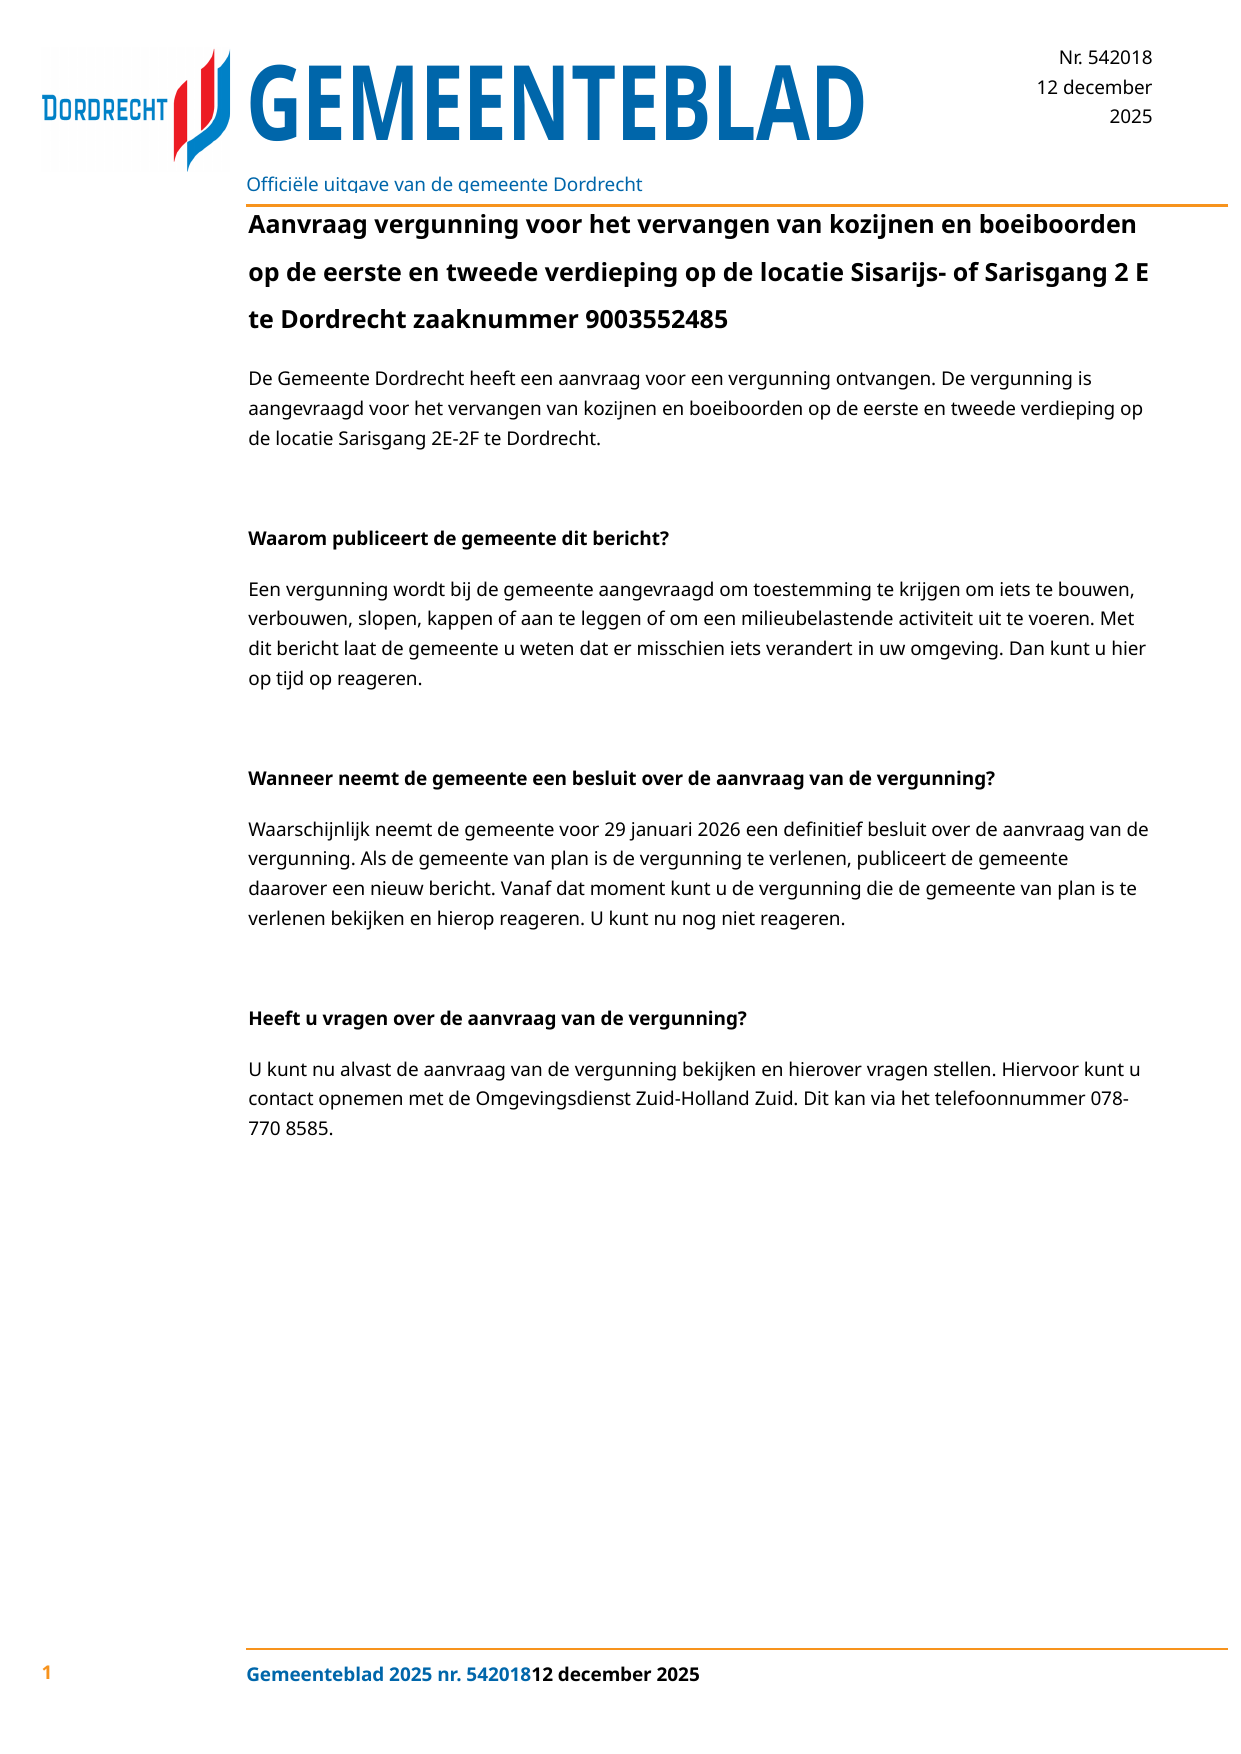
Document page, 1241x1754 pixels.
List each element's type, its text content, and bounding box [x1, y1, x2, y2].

text Aanvraag vergunning voor het vervangen van kozijnen en boeiboorden op de eerste en tweede verdieping op de locatie Sisarijs- of Sarisgang 2 E te Dordrecht zaaknummer 9003552485 [248, 207, 1152, 336]
text Heeft u vragen over de aanvraag van de vergunning? [248, 1006, 1152, 1031]
text Waarschijnlijk neemt de gemeente voor 29 januari 2026 een definitief besluit over de aanvraag van de vergunning. Als de gemeente van plan is de vergunning te verlenen, publiceert de gemeente daarover een nieuw bericht. Vanaf dat moment kunt u de vergunning die de gemeente van plan is te verlenen bekijken en hierop reageren. U kunt nu nog niet reageren. [248, 816, 1152, 930]
text U kunt nu alvast de aanvraag van de vergunning bekijken en hierover vragen stellen. Hiervoor kunt u contact opnemen met de Omgevingsdienst Zuid-Holland Zuid. Dit kan via het telefoonnummer 078-770 8585. [248, 1056, 1152, 1141]
text Wanneer neemt de gemeente een besluit over de aanvraag van de vergunning? [248, 766, 1152, 791]
text De Gemeente Dordrecht heeft een aanvraag voor een vergunning ontvangen. De vergunning is aangevraagd voor het vervangen van kozijnen en boeiboorden op de eerste en tweede verdieping op de locatie Sarisgang 2E-2F te Dordrecht. [248, 366, 1152, 450]
text Een vergunning wordt bij de gemeente aangevraagd om toestemming te krijgen om iets te bouwen, verbouwen, slopen, kappen of aan te leggen of om een milieubelastende activiteit uit te voeren. Met dit bericht laat de gemeente u weten dat er misschien iets verandert in uw omgeving. Dan kunt u hier op tijd op reageren. [248, 576, 1152, 690]
picture [41, 47, 231, 172]
text Waarom publiceert de gemeente dit bericht? [248, 526, 1152, 551]
